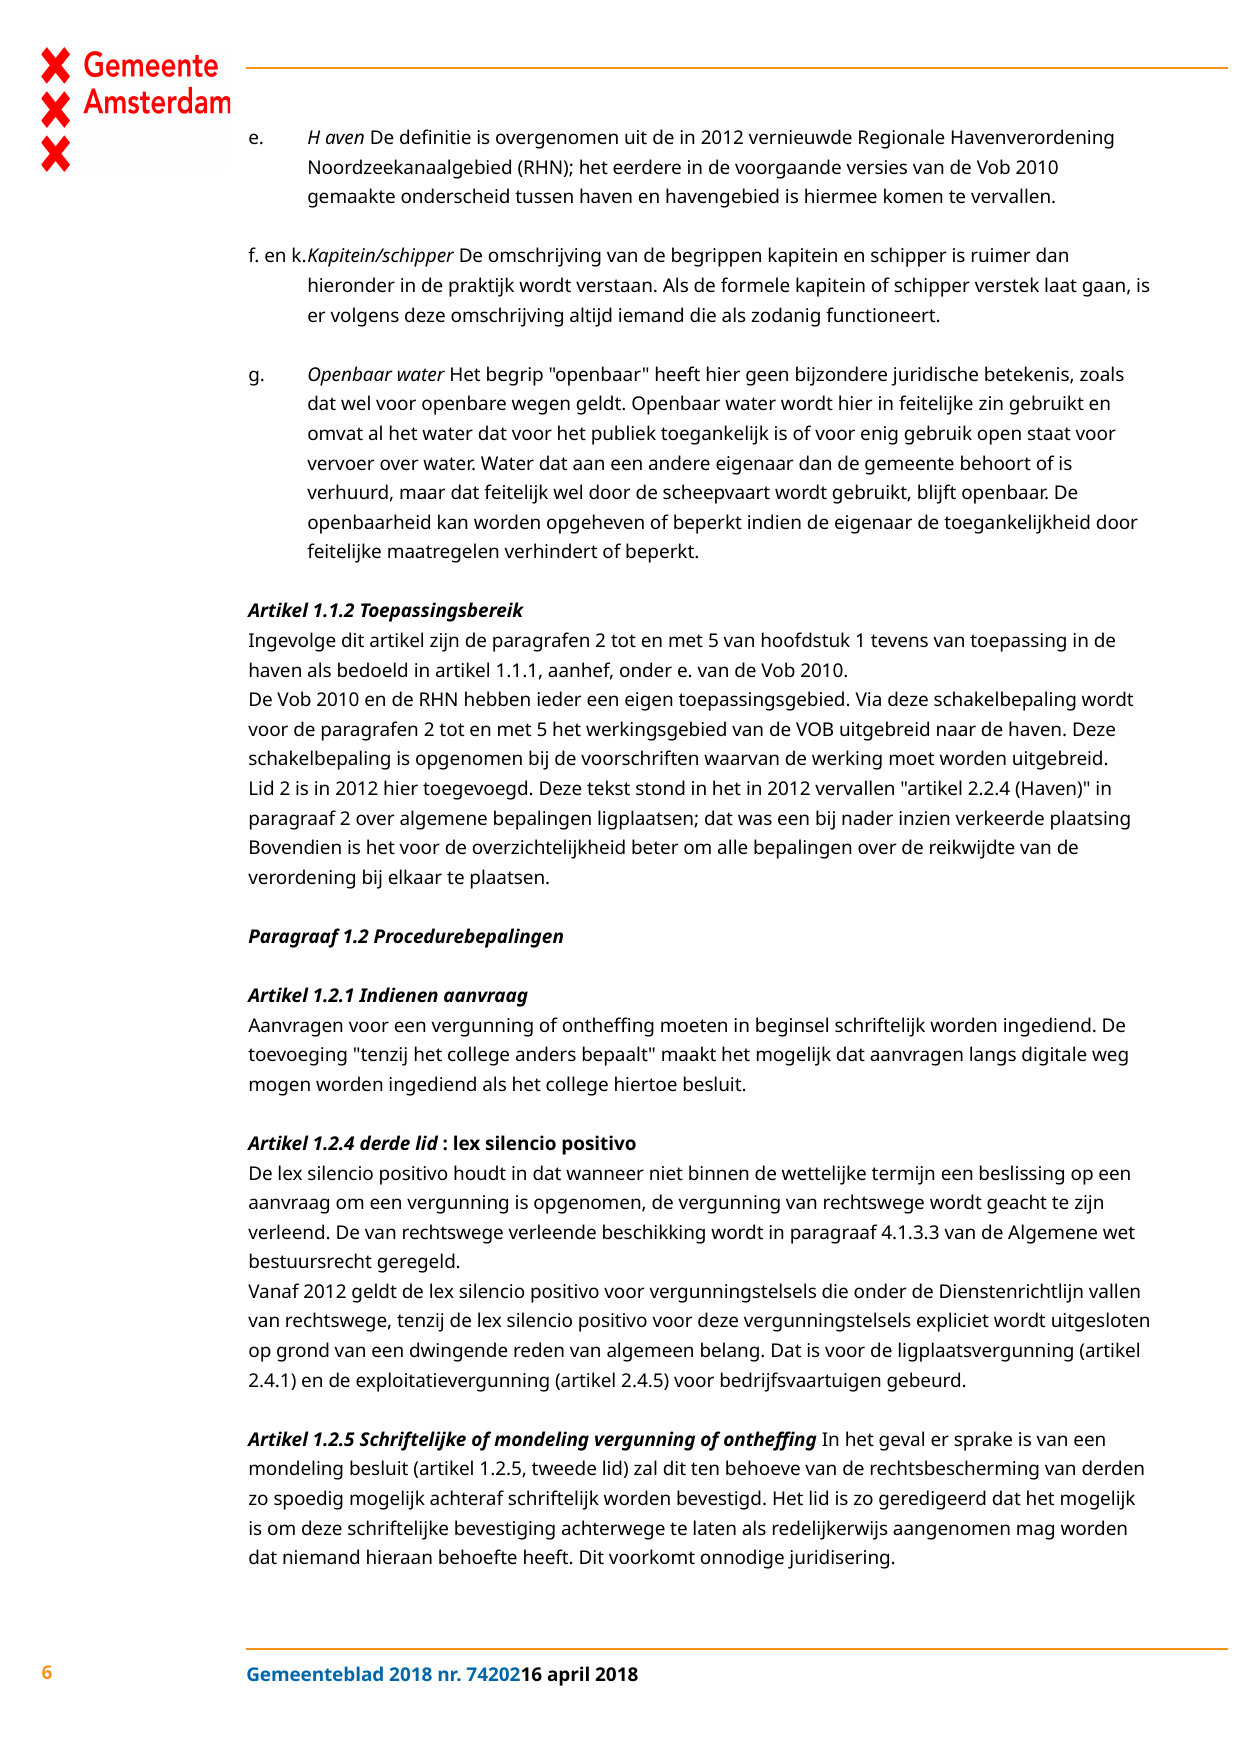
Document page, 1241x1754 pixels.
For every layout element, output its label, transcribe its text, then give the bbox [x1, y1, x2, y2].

text Artikel 1.2.4 derde lid : lex silencio positivo [248, 1130, 1152, 1156]
list Kapitein/schipper De omschrijving van de begrippen kapitein en schipper is ruimer dan hieronder in de praktijk wordt verstaan. Als de formele kapitein of schipper verstek laat gaan, is er volgens deze omschrijving altijd iemand die als zodanig functioneert. [248, 243, 1152, 328]
list Openbaar water Het begrip "openbaar" heeft hier geen bijzondere juridische betekenis, zoals dat wel voor openbare wegen geldt. Openbaar water wordt hier in feitelijke zin gebruikt en omvat al het water dat voor het publiek toegankelijk is of voor enig gebruik open staat voor vervoer over water. Water dat aan een andere eigenaar dan de gemeente behoort of is verhuurd, maar dat feitelijk wel door de scheepvaart wordt gebruikt, blijft openbaar. De openbaarheid kan worden opgeheven of beperkt indien de eigenaar de toegankelijkheid door feitelijke maatregelen verhindert of beperkt. [248, 361, 1152, 564]
list H aven De definitie is overgenomen uit de in 2012 vernieuwde Regionale Havenverordening Noordzeekanaalgebied (RHN); het eerdere in de voorgaande versies van de Vob 2010 gemaakte onderscheid tussen haven en havengebied is hiermee komen te vervallen. [248, 124, 1152, 209]
text Artikel 1.2.1 Indienen aanvraag [248, 982, 1152, 1008]
text Paragraaf 1.2 Procedurebepalingen [248, 923, 1152, 949]
picture [41, 47, 231, 172]
text De Vob 2010 en de RHN hebben ieder een eigen toepassingsgebied. Via deze schakelbepaling wordt voor de paragrafen 2 tot en met 5 het werkingsgebied van de VOB uitgebreid naar de haven. Deze schakelbepaling is opgenomen bij de voorschriften waarvan de werking moet worden uitgebreid. [248, 686, 1152, 771]
text Artikel 1.2.5 Schriftelijke of mondeling vergunning of ontheffing In het geval er sprake is van een mondeling besluit (artikel 1.2.5, tweede lid) zal dit ten behoeve van de rechtsbescherming van derden zo spoedig mogelijk achteraf schriftelijk worden bevestigd. Het lid is zo geredigeerd dat het mogelijk is om deze schriftelijke bevestiging achterwege te laten als redelijkerwijs aangenomen mag worden dat niemand hieraan behoefte heeft. Dit voorkomt onnodige juridisering. [248, 1426, 1152, 1570]
text Vanaf 2012 geldt de lex silencio positivo voor vergunningstelsels die onder de Dienstenrichtlijn vallen van rechtswege, tenzij de lex silencio positivo voor deze vergunningstelsels expliciet wordt uitgesloten op grond van een dwingende reden van algemeen belang. Dat is voor de ligplaatsvergunning (artikel 2.4.1) en de exploitatievergunning (artikel 2.4.5) voor bedrijfsvaartuigen gebeurd. [248, 1278, 1152, 1393]
text Lid 2 is in 2012 hier toegevoegd. Deze tekst stond in het in 2012 vervallen "artikel 2.2.4 (Haven)" in paragraaf 2 over algemene bepalingen ligplaatsen; dat was een bij nader inzien verkeerde plaatsing Bovendien is het voor de overzichtelijkheid beter om alle bepalingen over de reikwijdte van de verordening bij elkaar te plaatsen. [248, 775, 1152, 890]
text Artikel 1.1.2 Toepassingsbereik [248, 598, 1152, 623]
text Ingevolge dit artikel zijn de paragrafen 2 tot en met 5 van hoofdstuk 1 tevens van toepassing in de haven als bedoeld in artikel 1.1.1, aanhef, onder e. van de Vob 2010. [248, 627, 1152, 683]
text Aanvragen voor een vergunning of ontheffing moeten in beginsel schriftelijk worden ingediend. De toevoeging "tenzij het college anders bepaalt" maakt het mogelijk dat aanvragen langs digitale weg mogen worden ingediend als het college hiertoe besluit. [248, 1012, 1152, 1097]
text De lex silencio positivo houdt in dat wanneer niet binnen de wettelijke termijn een beslissing op een aanvraag om een vergunning is opgenomen, de vergunning van rechtswege wordt geacht te zijn verleend. De van rechtswege verleende beschikking wordt in paragraaf 4.1.3.3 van de Algemene wet bestuursrecht geregeld. [248, 1160, 1152, 1274]
